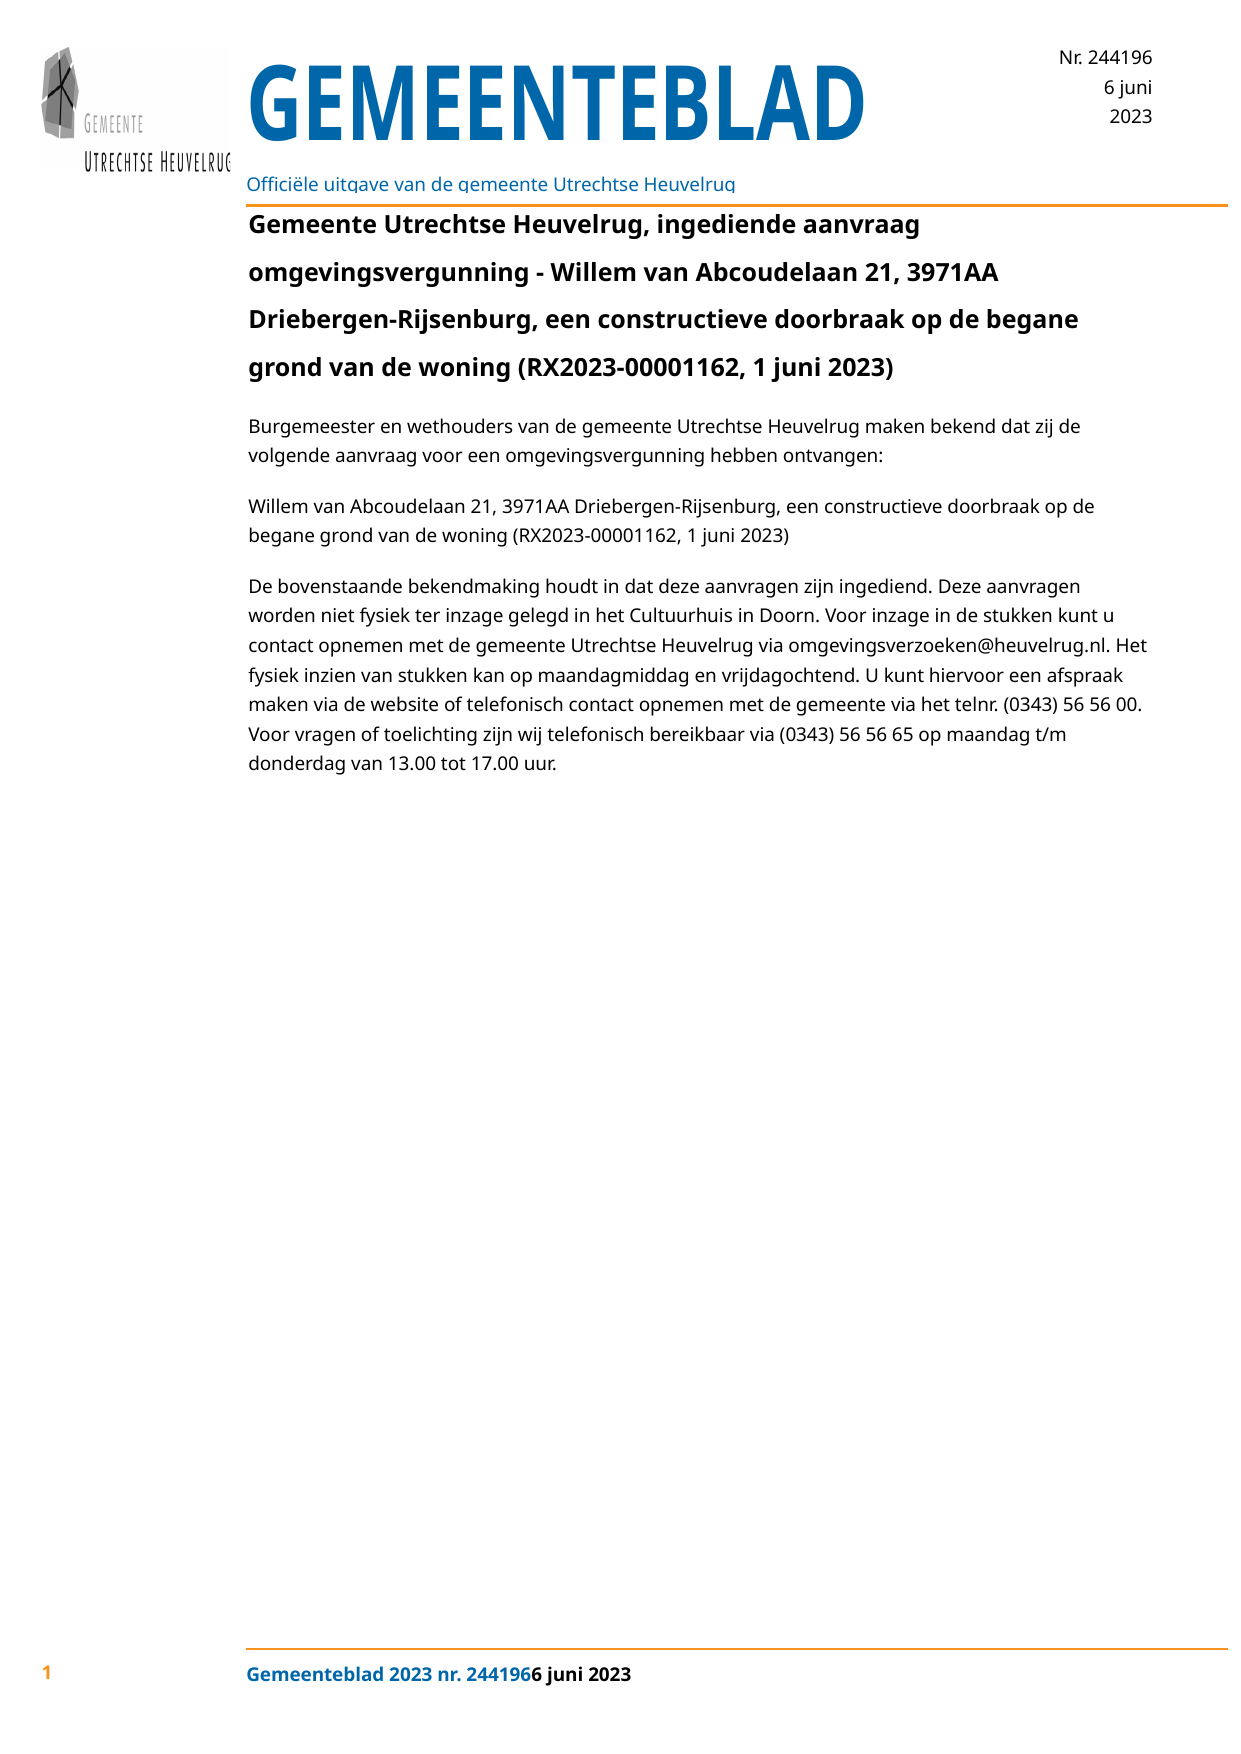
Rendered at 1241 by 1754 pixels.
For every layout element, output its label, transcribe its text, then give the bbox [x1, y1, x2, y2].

text Willem van Abcoudelaan 21, 3971AA Driebergen-Rijsenburg, een constructieve doorbraak op de begane grond van de woning (RX2023-00001162, 1 juni 2023) [248, 493, 1152, 548]
text Gemeente Utrechtse Heuvelrug, ingediende aanvraag omgevingsvergunning - Willem van Abcoudelaan 21, 3971AA Driebergen-Rijsenburg, een constructieve doorbraak op de begane grond van de woning (RX2023-00001162, 1 juni 2023) [248, 207, 1152, 384]
text De bovenstaande bekendmaking houdt in dat deze aanvragen zijn ingediend. Deze aanvragen worden niet fysiek ter inzage gelegd in het Cultuurhuis in Doorn. Voor inzage in de stukken kunt u contact opnemen met de gemeente Utrechtse Heuvelrug via omgevingsverzoeken@heuvelrug.nl. Het fysiek inzien van stukken kan op maandagmiddag en vrijdagochtend. U kunt hiervoor een afspraak maken via de website of telefonisch contact opnemen met de gemeente via het telnr. (0343) 56 56 00. Voor vragen of toelichting zijn wij telefonisch bereikbaar via (0343) 56 56 65 op maandag t/m donderdag van 13.00 tot 17.00 uur. [248, 573, 1152, 776]
picture [41, 47, 231, 172]
text Burgemeester en wethouders van de gemeente Utrechtse Heuvelrug maken bekend dat zij de volgende aanvraag voor een omgevingsvergunning hebben ontvangen: [248, 413, 1152, 468]
